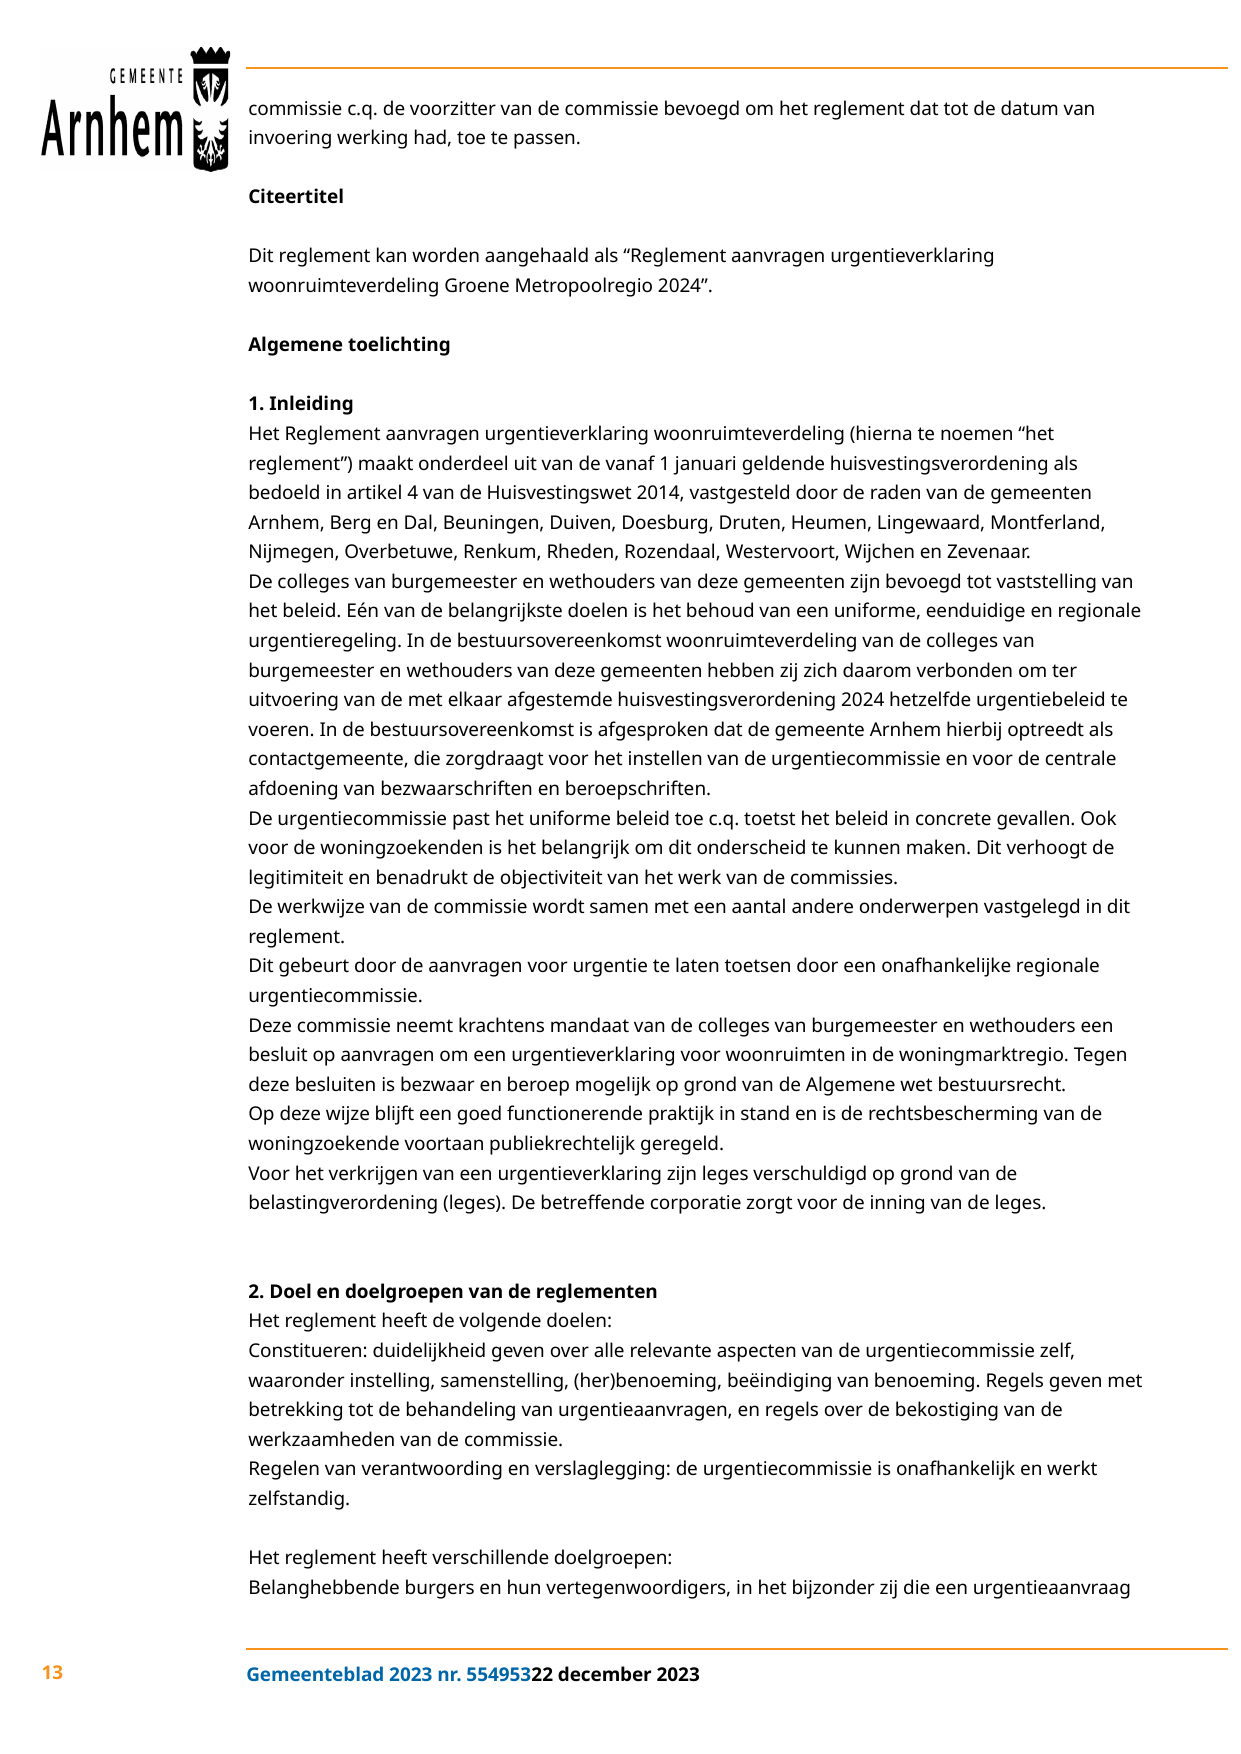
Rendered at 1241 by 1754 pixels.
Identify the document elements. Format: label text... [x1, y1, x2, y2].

text 1. Inleiding [248, 391, 1152, 416]
text 2. Doel en doelgroepen van de reglementen [248, 1278, 1152, 1304]
text Dit gebeurt door de aanvragen voor urgentie te laten toetsen door een onafhankelijke regionale urgentiecommissie. [248, 953, 1152, 1008]
picture [41, 47, 231, 172]
text De urgentiecommissie past het uniforme beleid toe c.q. toetst het beleid in concrete gevallen. Ook voor de woningzoekenden is het belangrijk om dit onderscheid te kunnen maken. Dit verhoogt de legitimiteit en benadrukt de objectiviteit van het werk van de commissies. [248, 805, 1152, 890]
text commissie c.q. de voorzitter van de commissie bevoegd om het reglement dat tot de datum van invoering werking had, toe te passen. [248, 95, 1152, 150]
text Het reglement heeft verschillende doelgroepen: [248, 1544, 1152, 1570]
text Dit reglement kan worden aangehaald als “Reglement aanvragen urgentieverklaring woonruimteverdeling Groene Metropoolregio 2024”. [248, 243, 1152, 298]
text Belanghebbende burgers en hun vertegenwoordigers, in het bijzonder zij die een urgentieaanvraag [248, 1574, 1152, 1600]
text De colleges van burgemeester en wethouders van deze gemeenten zijn bevoegd tot vaststelling van het beleid. Eén van de belangrijkste doelen is het behoud van een uniforme, eenduidige en regionale urgentieregeling. In de bestuursovereenkomst woonruimteverdeling van de colleges van burgemeester en wethouders van deze gemeenten hebben zij zich daarom verbonden om ter uitvoering van de met elkaar afgestemde huisvestingsverordening 2024 hetzelfde urgentiebeleid te voeren. In de bestuursovereenkomst is afgesproken dat de gemeente Arnhem hierbij optreedt als contactgemeente, die zorgdraagt voor het instellen van de urgentiecommissie en voor de centrale afdoening van bezwaarschriften en beroepschriften. [248, 568, 1152, 801]
text Regelen van verantwoording en verslaglegging: de urgentiecommissie is onafhankelijk en werkt zelfstandig. [248, 1456, 1152, 1511]
text Op deze wijze blijft een goed functionerende praktijk in stand en is de rechtsbescherming van de woningzoekende voortaan publiekrechtelijk geregeld. [248, 1101, 1152, 1156]
text Voor het verkrijgen van een urgentieverklaring zijn leges verschuldigd op grond van de belastingverordening (leges). De betreffende corporatie zorgt voor de inning van de leges. [248, 1160, 1152, 1215]
text Het Reglement aanvragen urgentieverklaring woonruimteverdeling (hierna te noemen “het reglement”) maakt onderdeel uit van de vanaf 1 januari geldende huisvestingsverordening als bedoeld in artikel 4 van de Huisvestingswet 2014, vastgesteld door de raden van de gemeenten Arnhem, Berg en Dal, Beuningen, Duiven, Doesburg, Druten, Heumen, Lingewaard, Montferland, Nijmegen, Overbetuwe, Renkum, Rheden, Rozendaal, Westervoort, Wijchen en Zevenaar. [248, 420, 1152, 564]
text Citeertitel [248, 183, 1152, 209]
text Constitueren: duidelijkheid geven over alle relevante aspecten van de urgentiecommissie zelf, waaronder instelling, samenstelling, (her)benoeming, beëindiging van benoeming. Regels geven met betrekking tot de behandeling van urgentieaanvragen, en regels over de bekostiging van de werkzaamheden van de commissie. [248, 1337, 1152, 1452]
text Algemene toelichting [248, 331, 1152, 357]
text Deze commissie neemt krachtens mandaat van de colleges van burgemeester en wethouders een besluit op aanvragen om een urgentieverklaring voor woonruimten in de woningmarktregio. Tegen deze besluiten is bezwaar en beroep mogelijk op grond van de Algemene wet bestuursrecht. [248, 1012, 1152, 1097]
text Het reglement heeft de volgende doelen: [248, 1308, 1152, 1333]
text De werkwijze van de commissie wordt samen met een aantal andere onderwerpen vastgelegd in dit reglement. [248, 893, 1152, 949]
